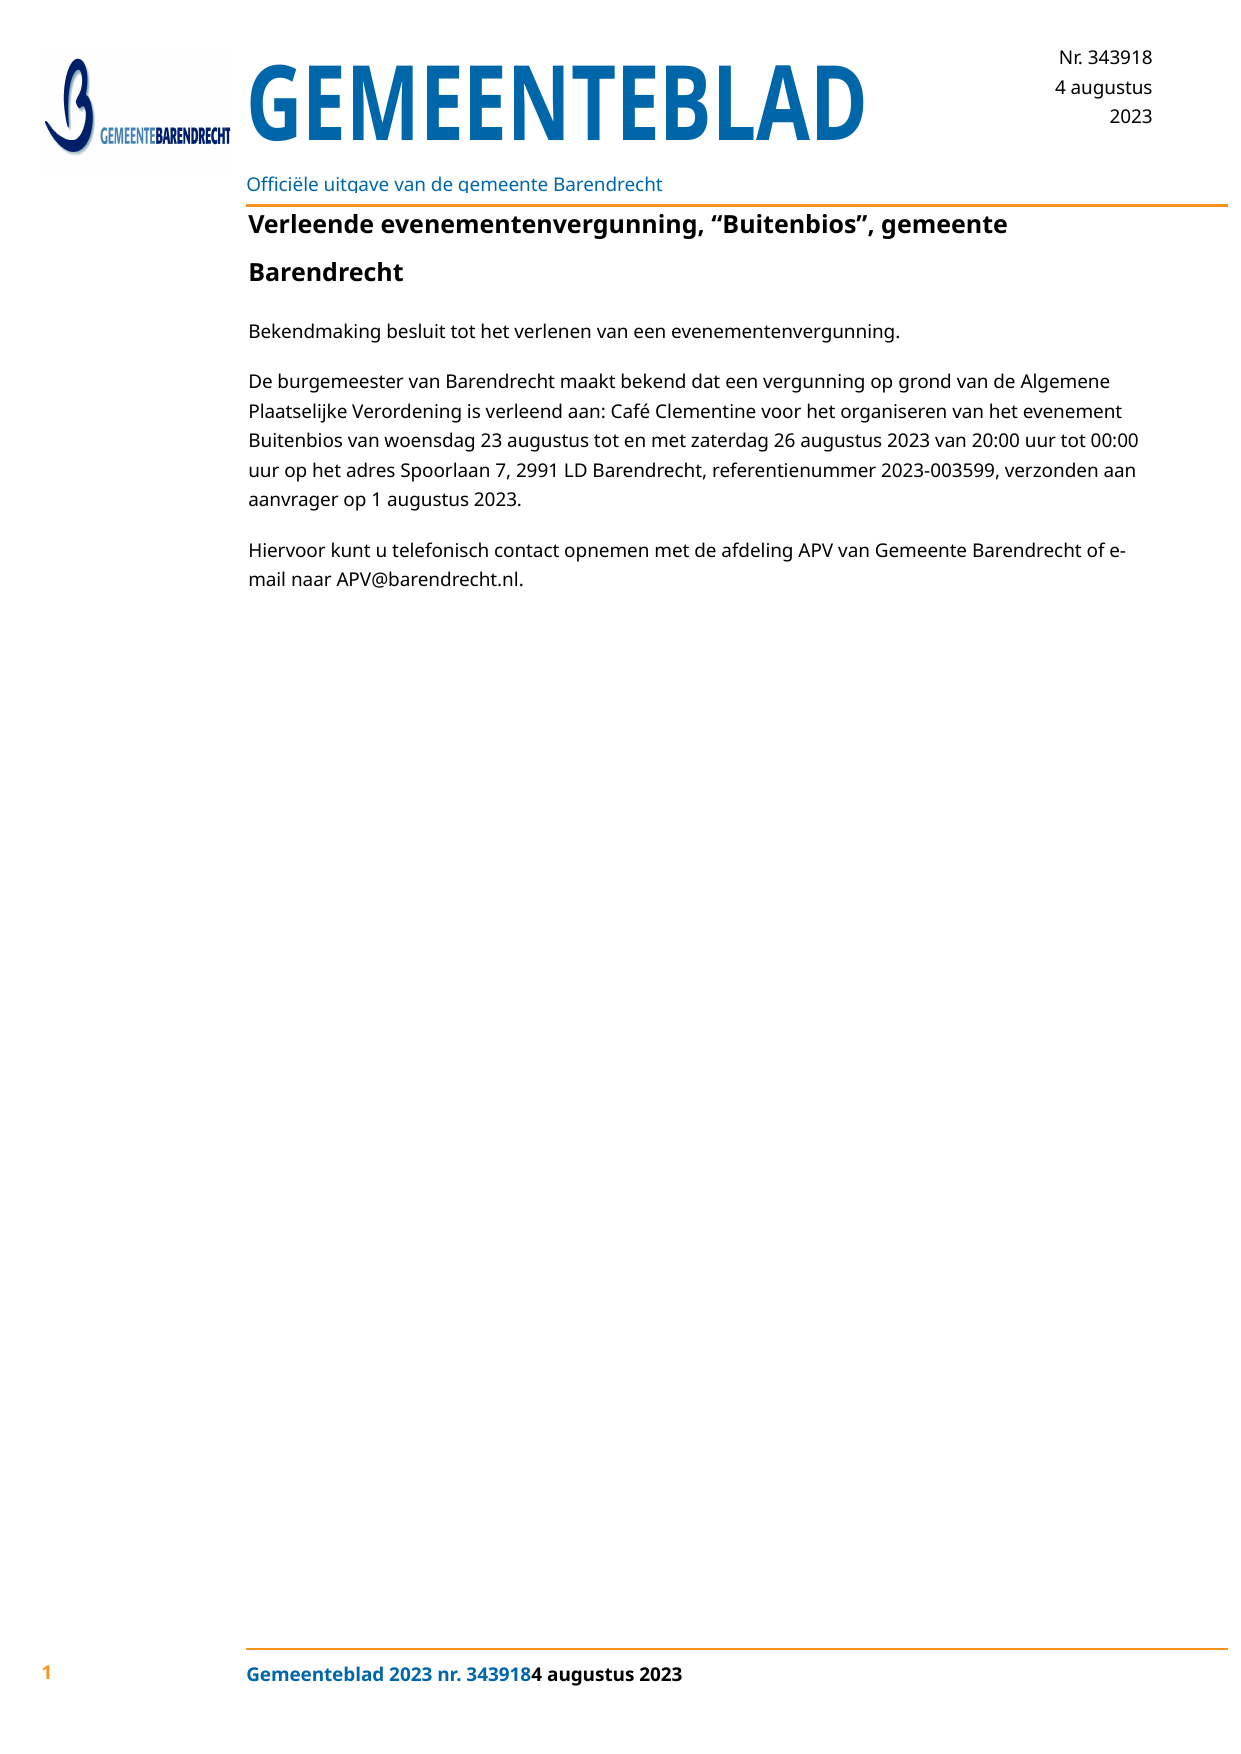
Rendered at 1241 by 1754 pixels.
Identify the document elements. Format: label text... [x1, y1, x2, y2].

picture [41, 47, 231, 172]
text Verleende evenementenvergunning, “Buitenbios”, gemeente Barendrecht [248, 207, 1152, 288]
text Hiervoor kunt u telefonisch contact opnemen met de afdeling APV van Gemeente Barendrecht of e-mail naar APV@barendrecht.nl. [248, 537, 1152, 592]
text De burgemeester van Barendrecht maakt bekend dat een vergunning op grond van de Algemene Plaatselijke Verordening is verleend aan: Café Clementine voor het organiseren van het evenement Buitenbios van woensdag 23 augustus tot en met zaterdag 26 augustus 2023 van 20:00 uur tot 00:00 uur op het adres Spoorlaan 7, 2991 LD Barendrecht, referentienummer 2023-003599, verzonden aan aanvrager op 1 augustus 2023. [248, 368, 1152, 512]
text Bekendmaking besluit tot het verlenen van een evenementenvergunning. [248, 318, 1152, 344]
